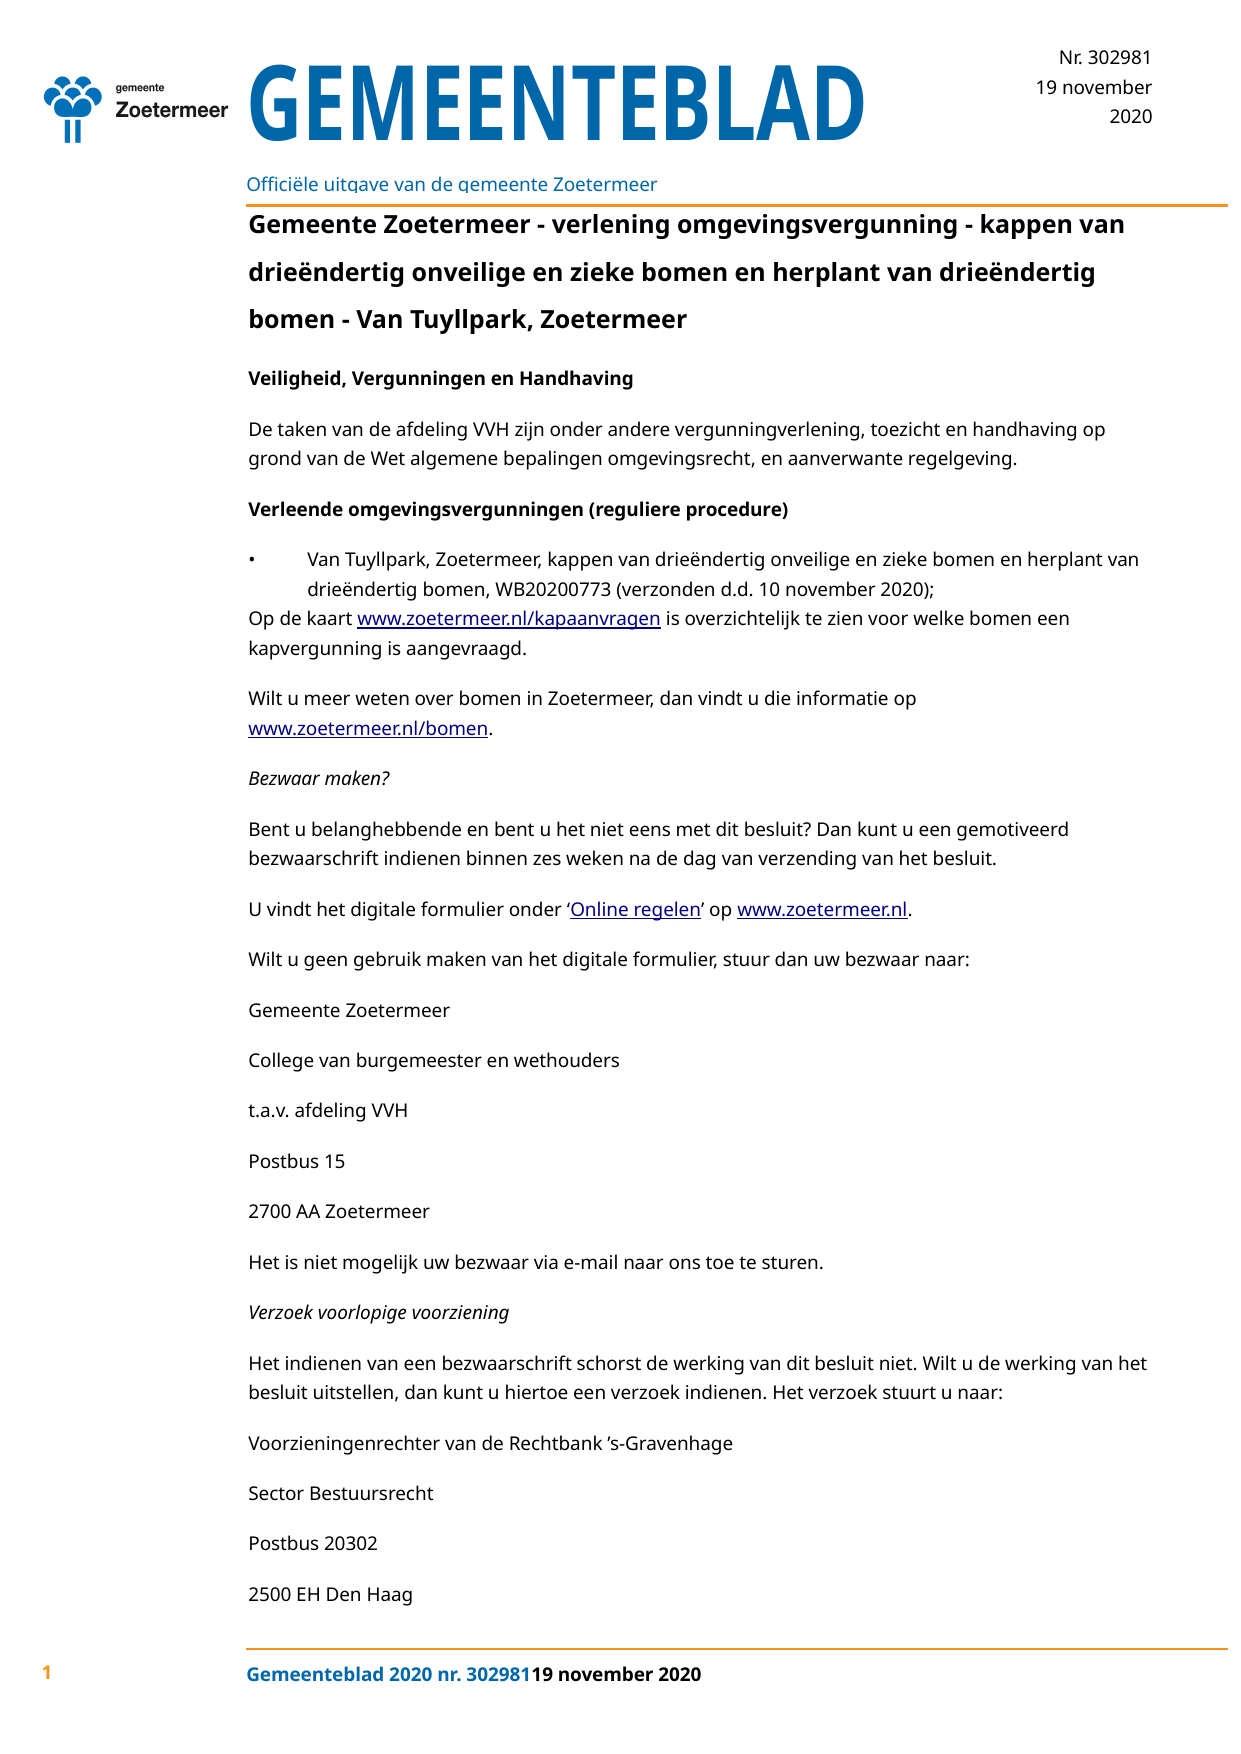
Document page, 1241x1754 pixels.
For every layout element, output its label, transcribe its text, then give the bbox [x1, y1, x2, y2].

picture [41, 47, 231, 172]
text Veiligheid, Vergunningen en Handhaving [248, 366, 1152, 391]
text Gemeente Zoetermeer [248, 997, 1152, 1022]
text College van burgemeester en wethouders [248, 1047, 1152, 1073]
text Wilt u meer weten over bomen in Zoetermeer, dan vindt u die informatie op www.zoetermeer.nl/bomen. [248, 686, 1152, 741]
text Bezwaar maken? [248, 766, 1152, 791]
text Het is niet mogelijk uw bezwaar via e-mail naar ons toe te sturen. [248, 1249, 1152, 1274]
text Het indienen van een bezwaarschrift schorst de werking van dit besluit niet. Wilt u de werking van het besluit uitstellen, dan kunt u hiertoe een verzoek indienen. Het verzoek stuurt u naar: [248, 1350, 1152, 1405]
text Gemeente Zoetermeer - verlening omgevingsvergunning - kappen van drieëndertig onveilige en zieke bomen en herplant van drieëndertig bomen - Van Tuyllpark, Zoetermeer [248, 207, 1152, 336]
text De taken van de afdeling VVH zijn onder andere vergunningverlening, toezicht en handhaving op grond van de Wet algemene bepalingen omgevingsrecht, en aanverwante regelgeving. [248, 416, 1152, 471]
text Wilt u geen gebruik maken van het digitale formulier, stuur dan uw bezwaar naar: [248, 946, 1152, 972]
text Verzoek voorlopige voorziening [248, 1299, 1152, 1325]
text Op de kaart www.zoetermeer.nl/kapaanvragen is overzichtelijk te zien voor welke bomen een kapvergunning is aangevraagd. [248, 606, 1152, 661]
text Verleende omgevingsvergunningen (reguliere procedure) [248, 496, 1152, 522]
text U vindt het digitale formulier onder ‘Online regelen’ op www.zoetermeer.nl. [248, 896, 1152, 922]
text Sector Bestuursrecht [248, 1480, 1152, 1506]
text t.a.v. afdeling VVH [248, 1098, 1152, 1123]
text Bent u belanghebbende en bent u het niet eens met dit besluit? Dan kunt u een gemotiveerd bezwaarschrift indienen binnen zes weken na de dag van verzending van het besluit. [248, 816, 1152, 871]
list Van Tuyllpark, Zoetermeer, kappen van drieëndertig onveilige en zieke bomen en herplant van drieëndertig bomen, WB20200773 (verzonden d.d. 10 november 2020); [248, 546, 1152, 602]
text Voorzieningenrechter van de Rechtbank ’s-Gravenhage [248, 1430, 1152, 1455]
text 2700 AA Zoetermeer [248, 1198, 1152, 1224]
text Postbus 20302 [248, 1531, 1152, 1556]
text Postbus 15 [248, 1148, 1152, 1174]
text 2500 EH Den Haag [248, 1581, 1152, 1607]
